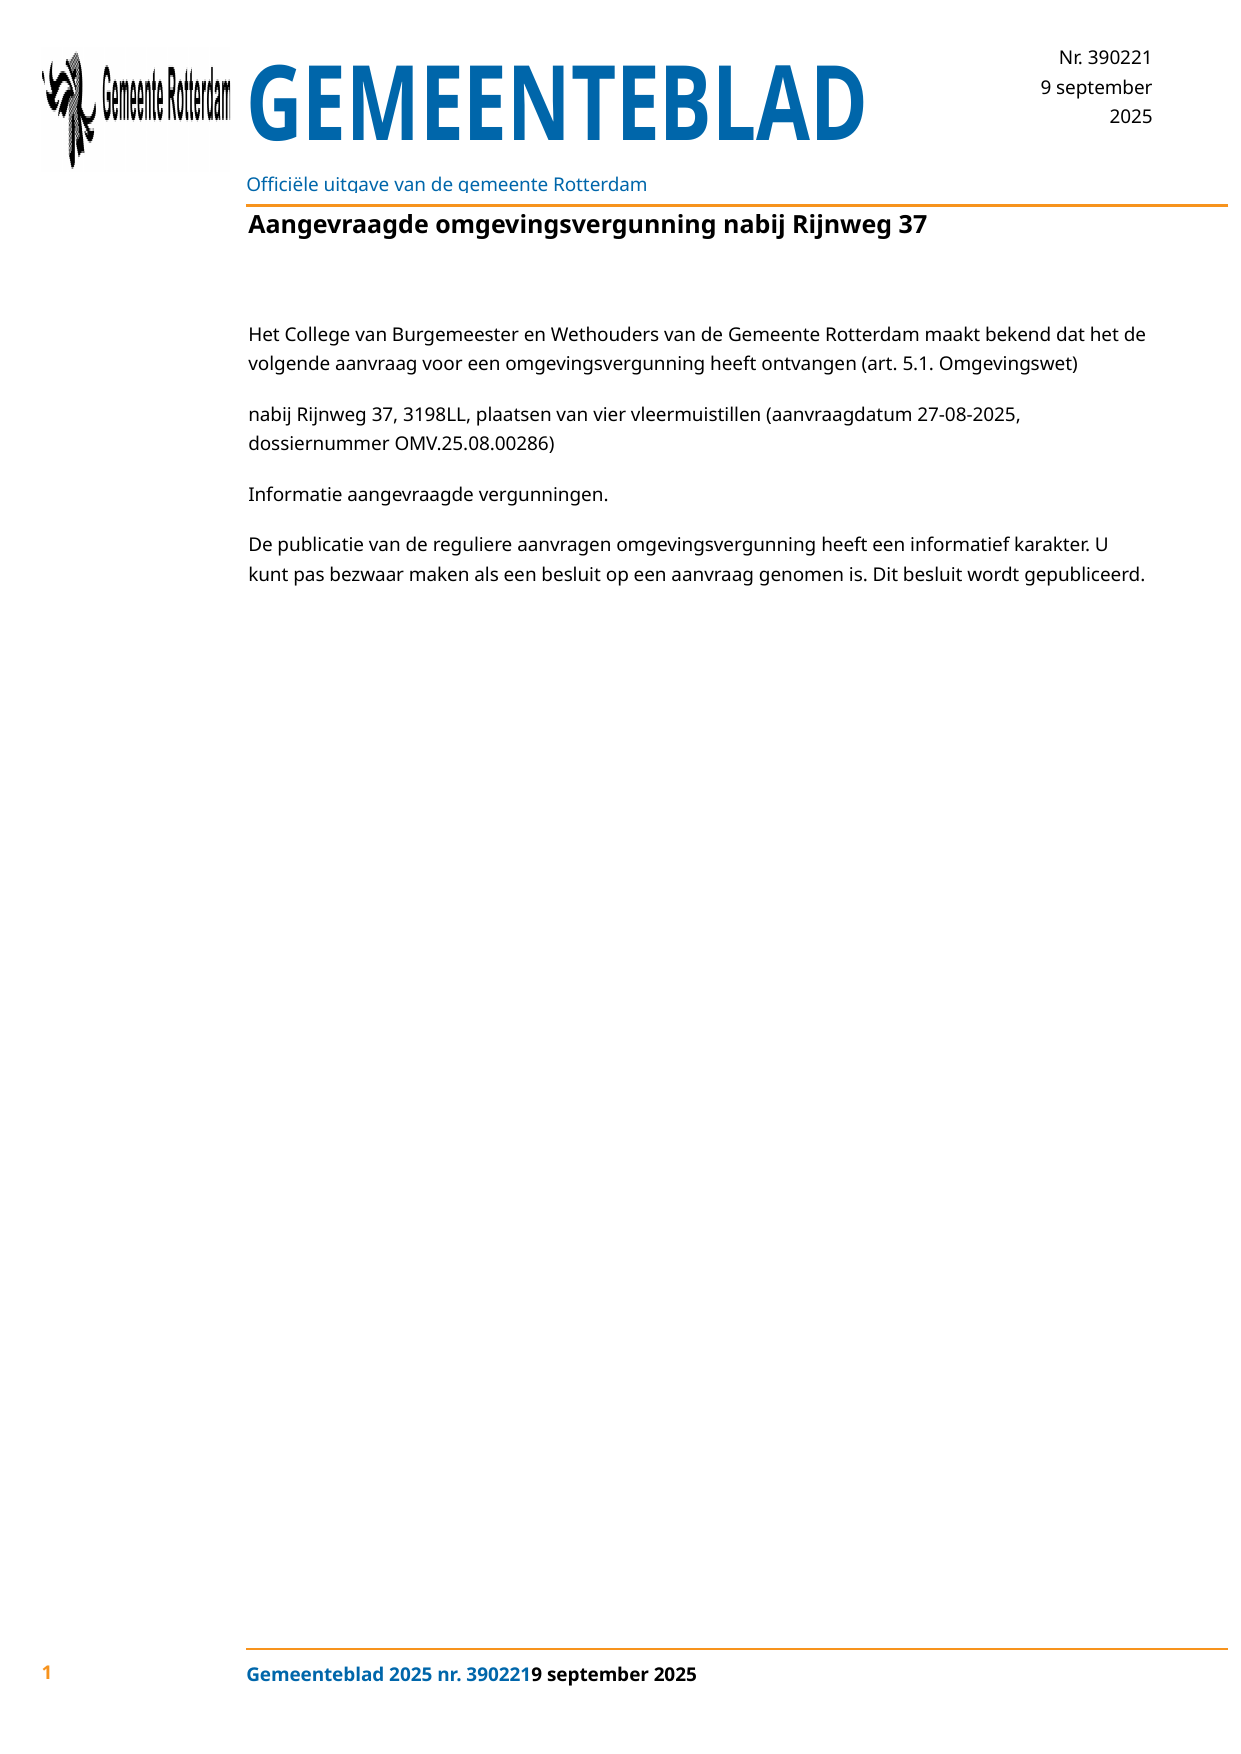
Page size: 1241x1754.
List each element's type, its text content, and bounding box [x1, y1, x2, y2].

text Aangevraagde omgevingsvergunning nabij Rijnweg 37 [248, 207, 1152, 241]
text Informatie aangevraagde vergunningen. [248, 481, 1152, 506]
picture [41, 47, 231, 172]
text De publicatie van de reguliere aanvragen omgevingsvergunning heeft een informatief karakter. U kunt pas bezwaar maken als een besluit op een aanvraag genomen is. Dit besluit wordt gepubliceerd. [248, 531, 1152, 586]
text Het College van Burgemeester en Wethouders van de Gemeente Rotterdam maakt bekend dat het de volgende aanvraag voor een omgevingsvergunning heeft ontvangen (art. 5.1. Omgevingswet) [248, 321, 1152, 376]
text nabij Rijnweg 37, 3198LL, plaatsen van vier vleermuistillen (aanvraagdatum 27-08-2025, dossiernummer OMV.25.08.00286) [248, 401, 1152, 456]
